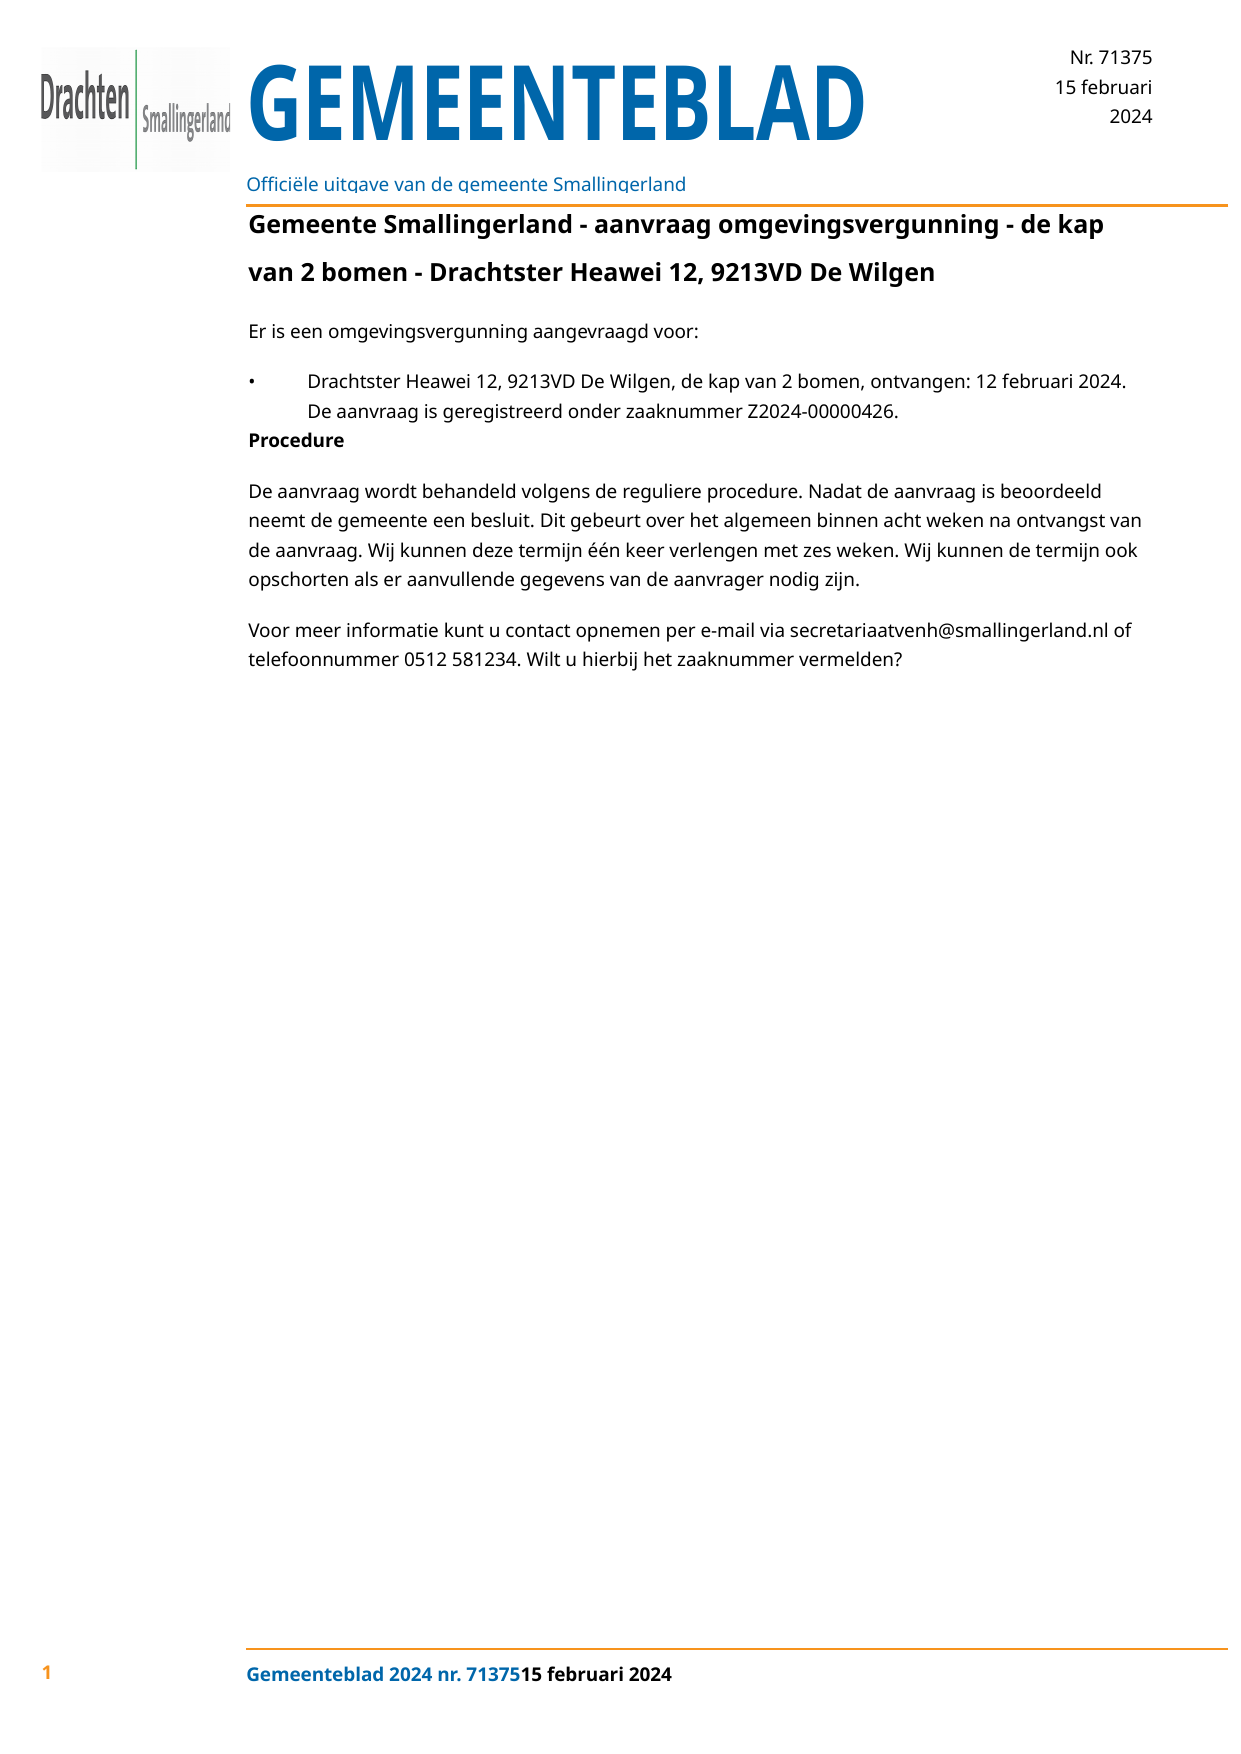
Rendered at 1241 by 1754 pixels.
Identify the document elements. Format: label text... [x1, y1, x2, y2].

list Drachtster Heawei 12, 9213VD De Wilgen, de kap van 2 bomen, ontvangen: 12 februari 2024. De aanvraag is geregistreerd onder zaaknummer Z2024-00000426. [248, 368, 1152, 424]
picture [41, 47, 231, 172]
text Er is een omgevingsvergunning aangevraagd voor: [248, 318, 1152, 344]
text Voor meer informatie kunt u contact opnemen per e-mail via secretariaatvenh@smallingerland.nl of telefoonnummer 0512 581234. Wilt u hierbij het zaaknummer vermelden? [248, 617, 1152, 672]
text Procedure [248, 427, 1152, 453]
text De aanvraag wordt behandeld volgens de reguliere procedure. Nadat de aanvraag is beoordeeld neemt de gemeente een besluit. Dit gebeurt over het algemeen binnen acht weken na ontvangst van de aanvraag. Wij kunnen deze termijn één keer verlengen met zes weken. Wij kunnen de termijn ook opschorten als er aanvullende gegevens van de aanvrager nodig zijn. [248, 478, 1152, 592]
text Gemeente Smallingerland - aanvraag omgevingsvergunning - de kap van 2 bomen - Drachtster Heawei 12, 9213VD De Wilgen [248, 207, 1152, 288]
